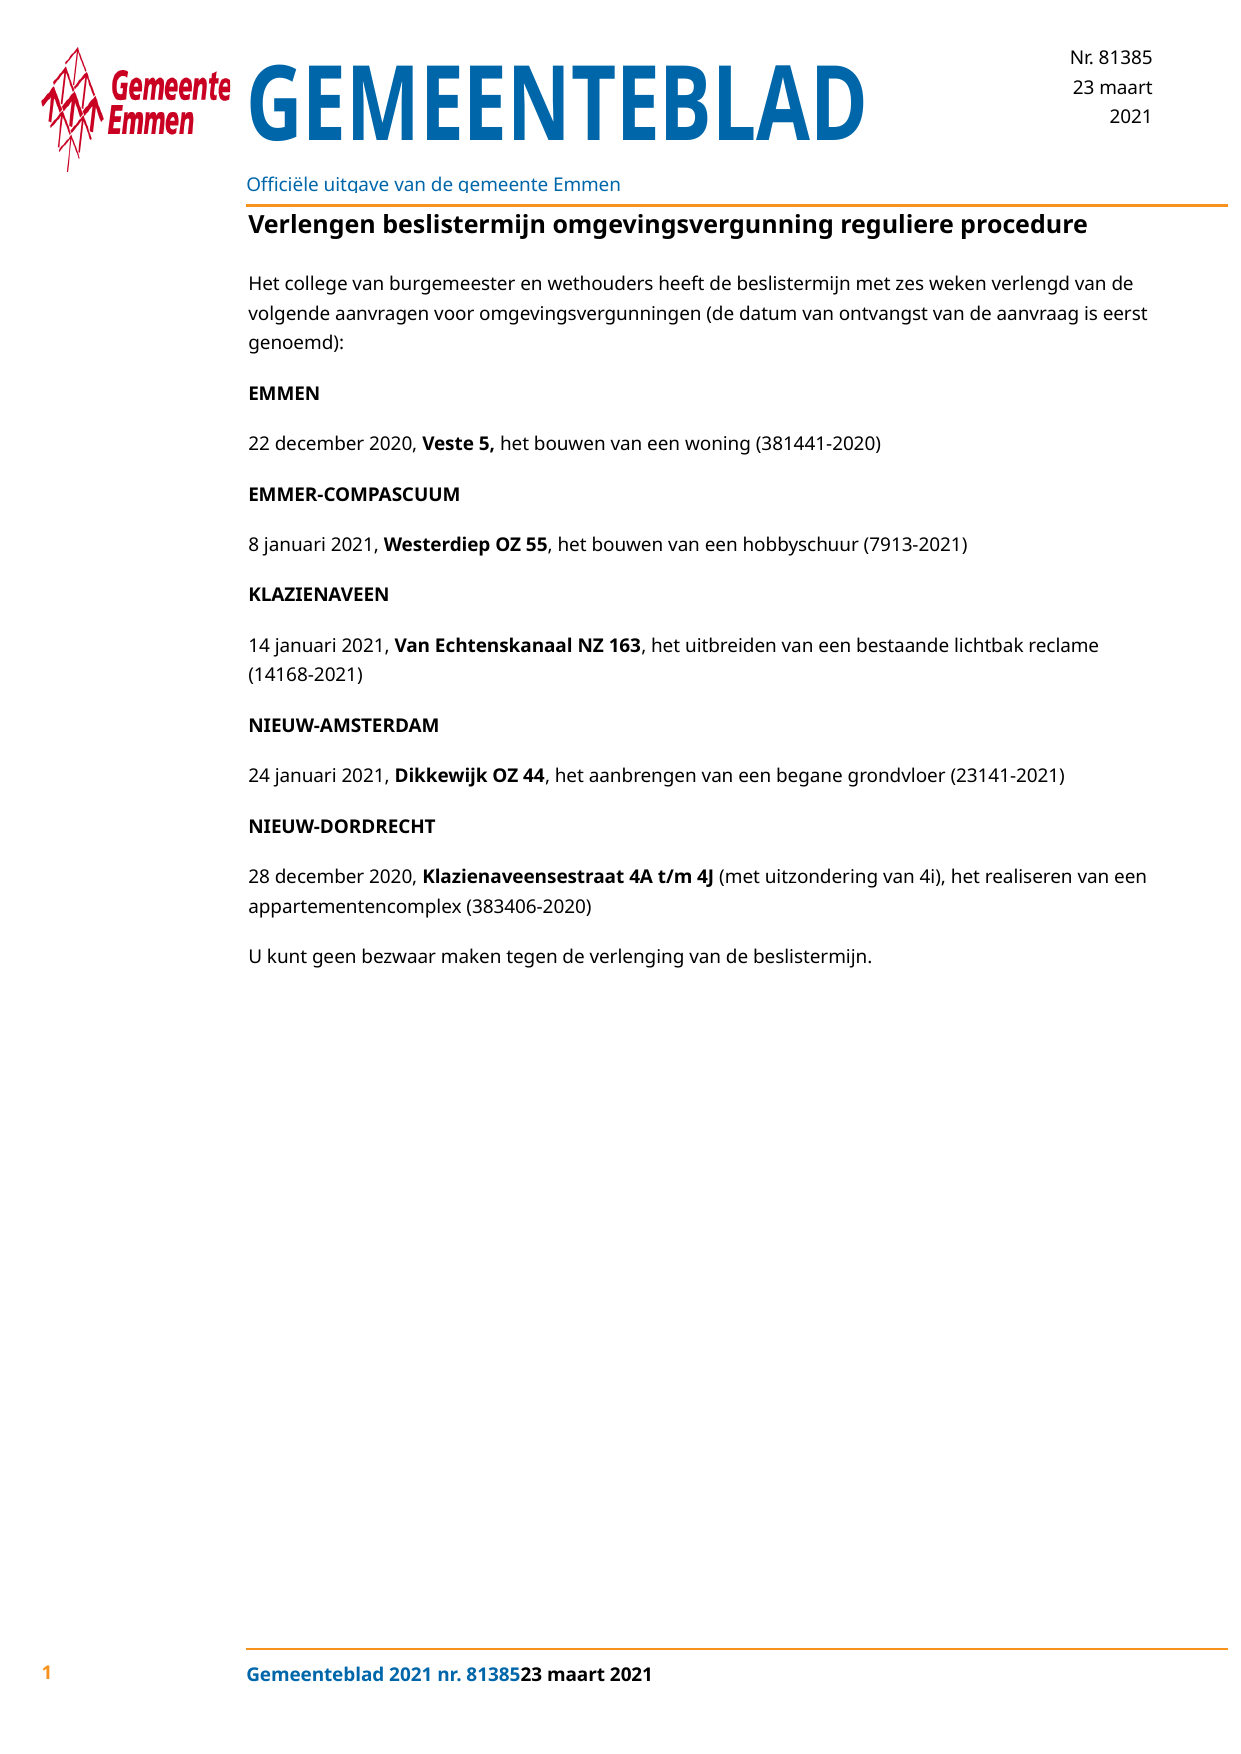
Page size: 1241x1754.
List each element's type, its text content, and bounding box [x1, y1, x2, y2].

text EMMEN [248, 380, 1152, 406]
text 28 december 2020, Klazienaveensestraat 4A t/m 4J (met uitzondering van 4i), het realiseren van een appartementencomplex (383406-2020) [248, 863, 1152, 918]
text Verlengen beslistermijn omgevingsvergunning reguliere procedure [248, 207, 1152, 241]
text KLAZIENAVEEN [248, 582, 1152, 607]
text Het college van burgemeester en wethouders heeft de beslistermijn met zes weken verlengd van de volgende aanvragen voor omgevingsvergunningen (de datum van ontvangst van de aanvraag is eerst genoemd): [248, 270, 1152, 355]
text U kunt geen bezwaar maken tegen de verlenging van de beslistermijn. [248, 943, 1152, 969]
text 14 januari 2021, Van Echtenskanaal NZ 163, het uitbreiden van een bestaande lichtbak reclame (14168-2021) [248, 632, 1152, 687]
text NIEUW-AMSTERDAM [248, 712, 1152, 738]
text 24 januari 2021, Dikkewijk OZ 44, het aanbrengen van een begane grondvloer (23141-2021) [248, 762, 1152, 788]
text NIEUW-DORDRECHT [248, 813, 1152, 838]
text 22 december 2020, Veste 5, het bouwen van een woning (381441-2020) [248, 430, 1152, 456]
text 8 januari 2021, Westerdiep OZ 55, het bouwen van een hobbyschuur (7913-2021) [248, 531, 1152, 557]
picture [41, 47, 231, 172]
text EMMER-COMPASCUUM [248, 481, 1152, 506]
